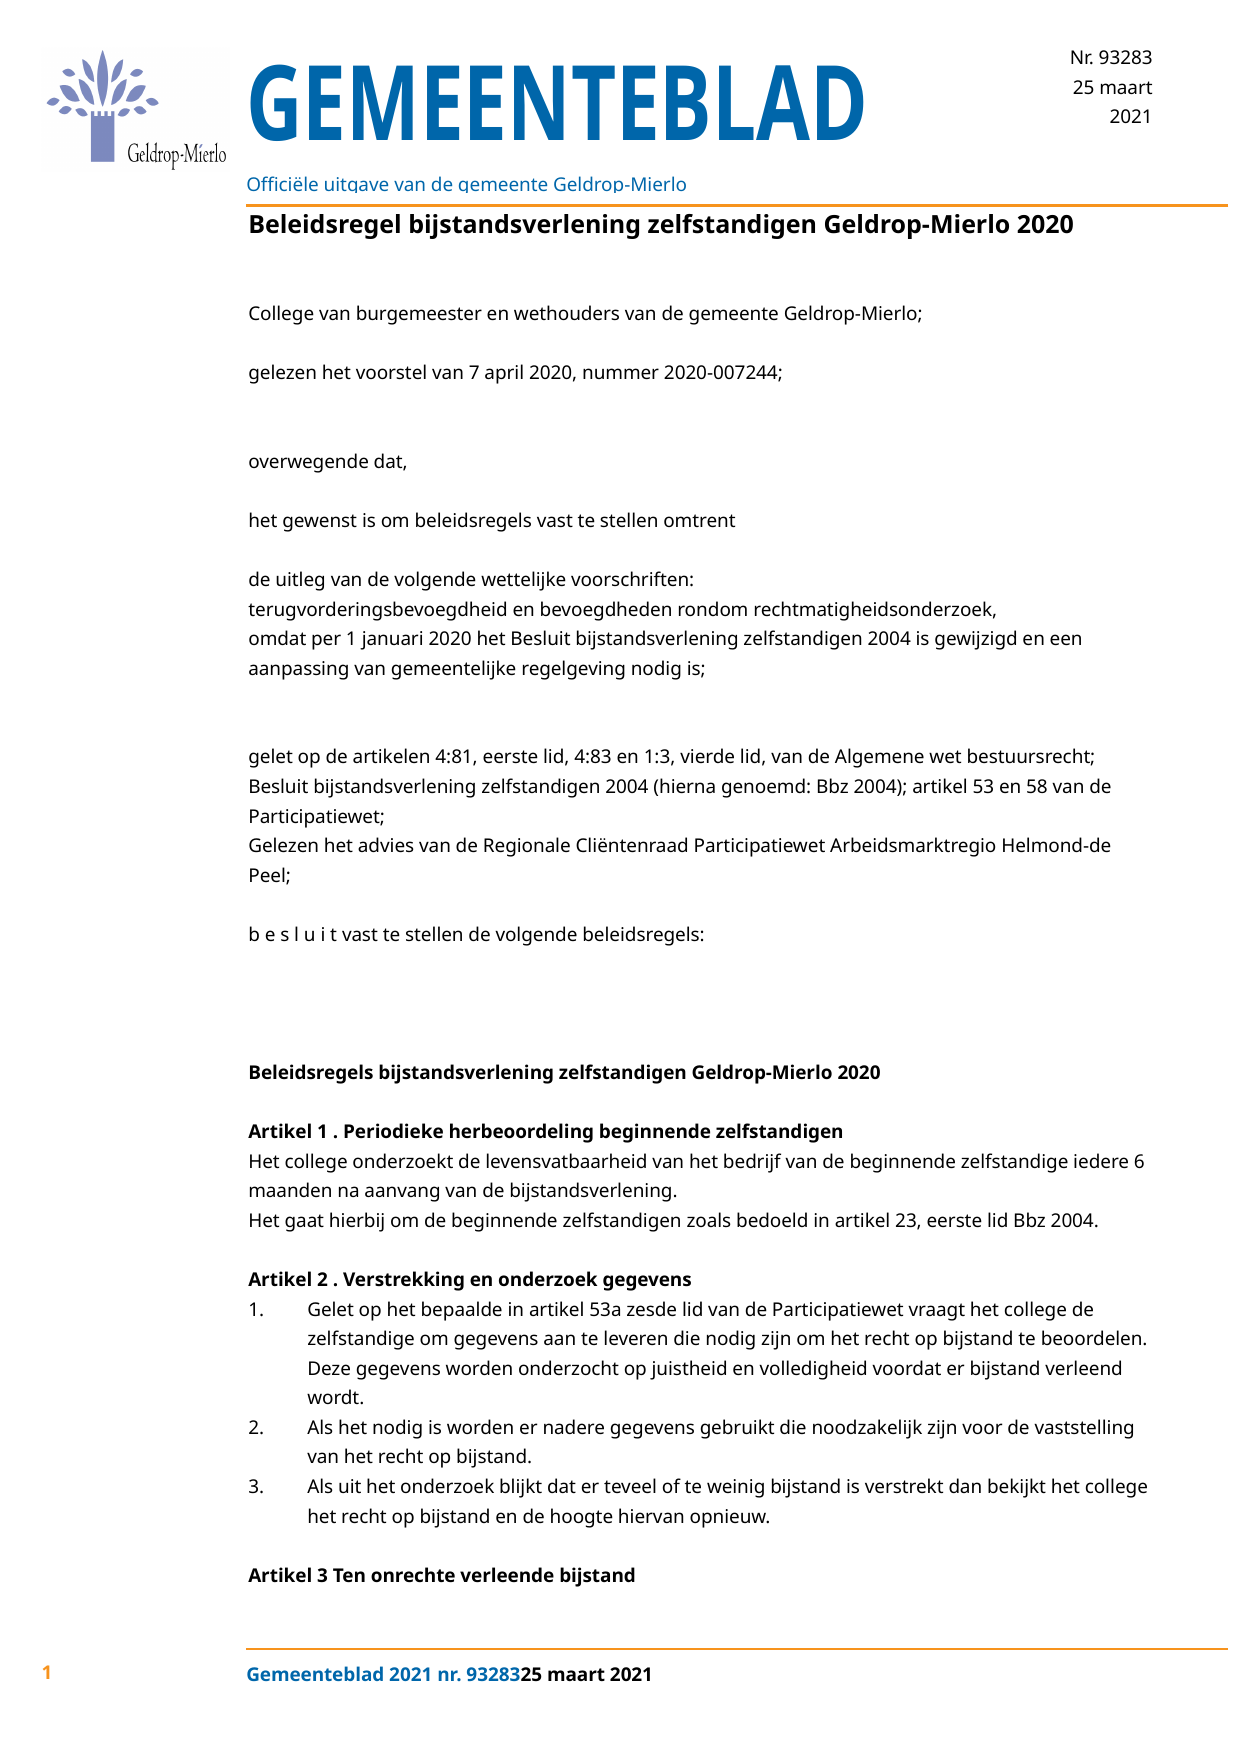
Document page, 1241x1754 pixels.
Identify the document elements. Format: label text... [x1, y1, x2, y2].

text Gelezen het advies van de Regionale Cliëntenraad Participatiewet Arbeidsmarktregio Helmond-de Peel; [248, 832, 1152, 888]
text Beleidsregels bijstandsverlening zelfstandigen Geldrop-Mierlo 2020 [248, 1059, 1152, 1085]
text omdat per 1 januari 2020 het Besluit bijstandsverlening zelfstandigen 2004 is gewijzigd en een aanpassing van gemeentelijke regelgeving nodig is; [248, 625, 1152, 681]
text de uitleg van de volgende wettelijke voorschriften: [248, 566, 1152, 592]
text Besluit bijstandsverlening zelfstandigen 2004 (hierna genoemd: Bbz 2004); artikel 53 en 58 van de Participatiewet; [248, 773, 1152, 828]
text Het gaat hierbij om de beginnende zelfstandigen zoals bedoeld in artikel 23, eerste lid Bbz 2004. [248, 1207, 1152, 1233]
list Gelet op het bepaalde in artikel 53a zesde lid van de Participatiewet vraagt het college de zelfstandige om gegevens aan te leveren die nodig zijn om het recht op bijstand te beoordelen. Deze gegevens worden onderzocht op juistheid en volledigheid voordat er bijstand verleend wordt. [248, 1296, 1152, 1410]
text gelezen het voorstel van 7 april 2020, nummer 2020-007244; [248, 359, 1152, 385]
text Artikel 1 . Periodieke herbeoordeling beginnende zelfstandigen [248, 1118, 1152, 1144]
text b e s l u i t vast te stellen de volgende beleidsregels: [248, 921, 1152, 947]
text overwegende dat, [248, 448, 1152, 473]
text Artikel 2 . Verstrekking en onderzoek gegevens [248, 1266, 1152, 1292]
text Artikel 3 Ten onrechte verleende bijstand [248, 1562, 1152, 1588]
list Als het nodig is worden er nadere gegevens gebruikt die noodzakelijk zijn voor de vaststelling van het recht op bijstand. [248, 1414, 1152, 1469]
text Beleidsregel bijstandsverlening zelfstandigen Geldrop-Mierlo 2020 [248, 207, 1152, 241]
text gelet op de artikelen 4:81, eerste lid, 4:83 en 1:3, vierde lid, van de Algemene wet bestuursrecht; [248, 744, 1152, 769]
picture [41, 47, 231, 172]
list Als uit het onderzoek blijkt dat er teveel of te weinig bijstand is verstrekt dan bekijkt het college het recht op bijstand en de hoogte hiervan opnieuw. [248, 1473, 1152, 1529]
text College van burgemeester en wethouders van de gemeente Geldrop-Mierlo; [248, 300, 1152, 326]
text het gewenst is om beleidsregels vast te stellen omtrent [248, 507, 1152, 533]
text Het college onderzoekt de levensvatbaarheid van het bedrijf van de beginnende zelfstandige iedere 6 maanden na aanvang van de bijstandsverlening. [248, 1148, 1152, 1203]
text terugvorderingsbevoegdheid en bevoegdheden rondom rechtmatigheidsonderzoek, [248, 596, 1152, 621]
